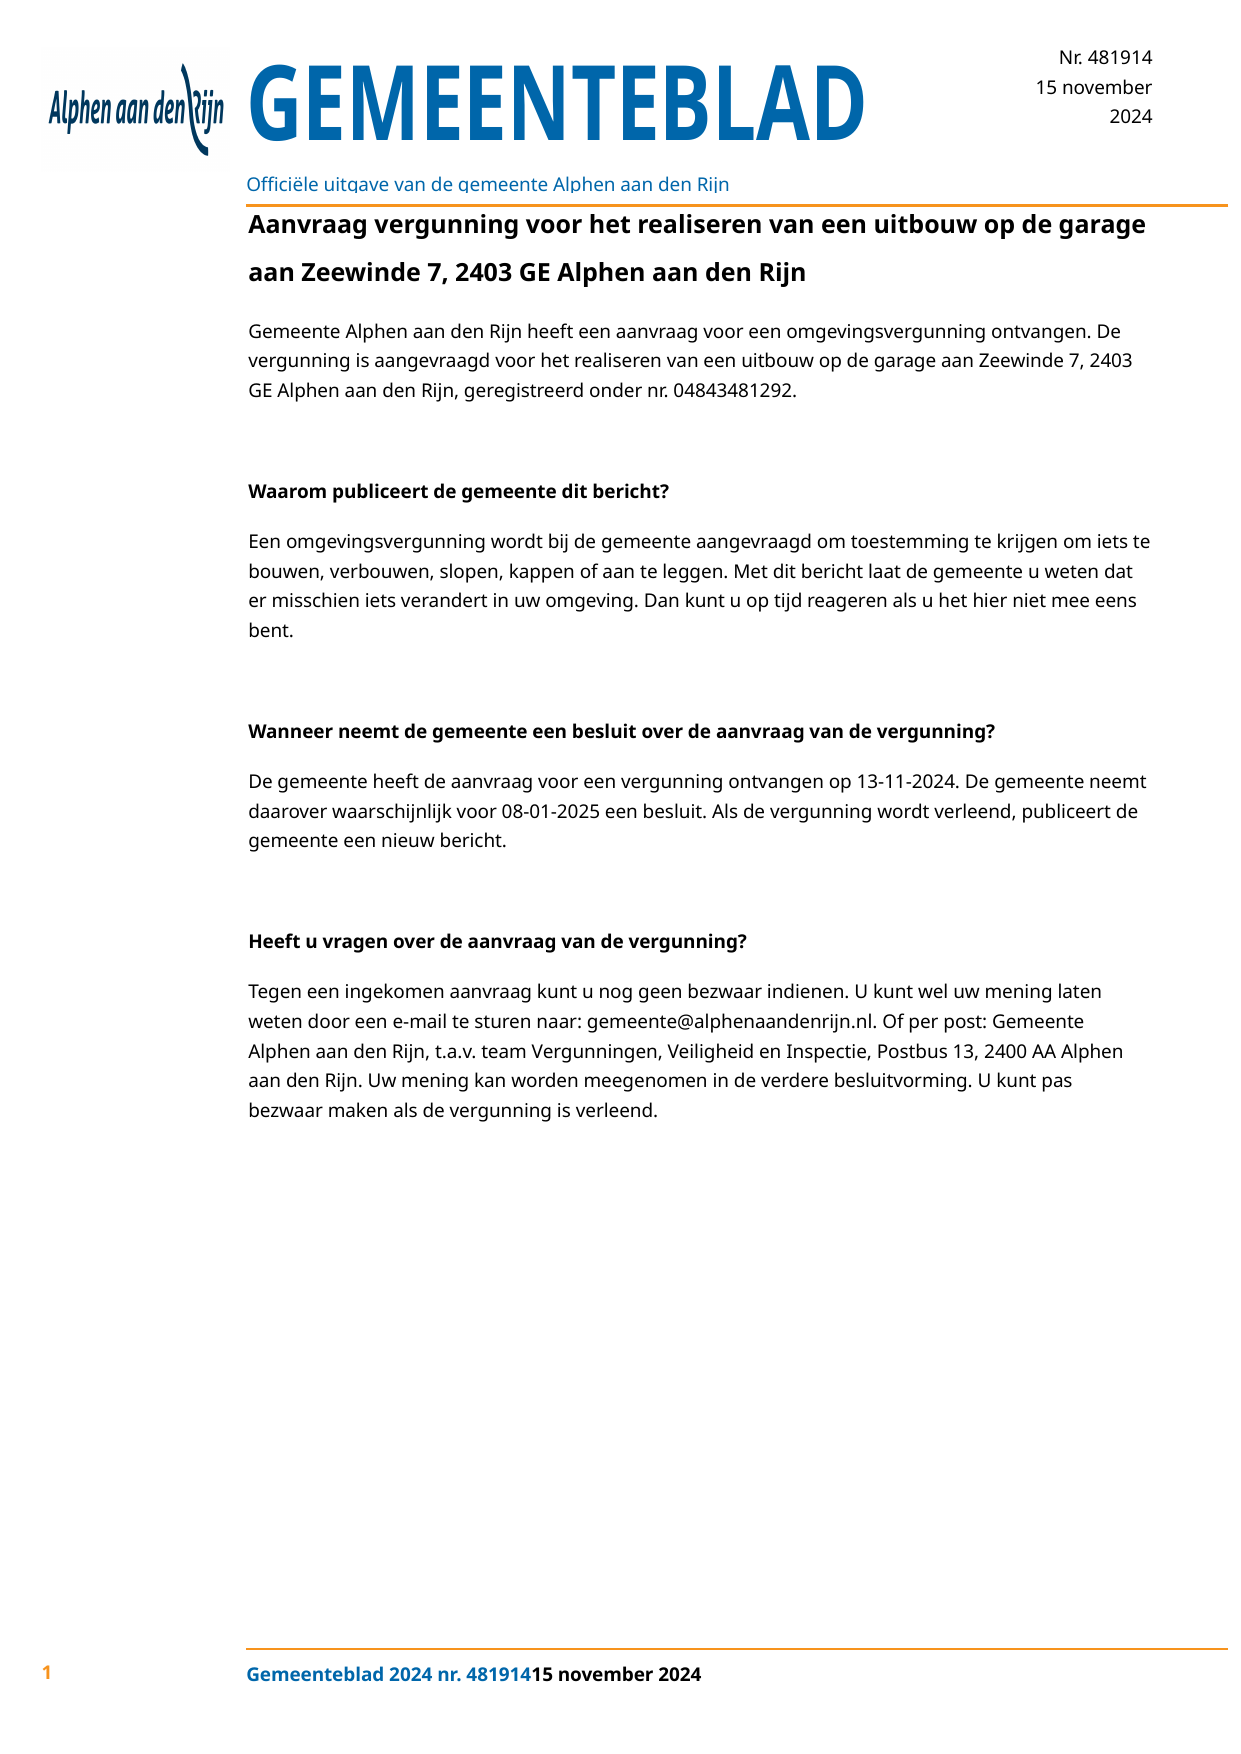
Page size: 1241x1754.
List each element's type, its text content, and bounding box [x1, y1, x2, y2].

text Wanneer neemt de gemeente een besluit over de aanvraag van de vergunning? [248, 718, 1152, 744]
text Aanvraag vergunning voor het realiseren van een uitbouw op de garage aan Zeewinde 7, 2403 GE Alphen aan den Rijn [248, 207, 1152, 288]
text Gemeente Alphen aan den Rijn heeft een aanvraag voor een omgevingsvergunning ontvangen. De vergunning is aangevraagd voor het realiseren van een uitbouw op de garage aan Zeewinde 7, 2403 GE Alphen aan den Rijn, geregistreerd onder nr. 04843481292. [248, 318, 1152, 403]
text Waarom publiceert de gemeente dit bericht? [248, 478, 1152, 504]
text Heeft u vragen over de aanvraag van de vergunning? [248, 928, 1152, 954]
text Tegen een ingekomen aanvraag kunt u nog geen bezwaar indienen. U kunt wel uw mening laten weten door een e-mail te sturen naar: gemeente@alphenaandenrijn.nl. Of per post: Gemeente Alphen aan den Rijn, t.a.v. team Vergunningen, Veiligheid en Inspectie, Postbus 13, 2400 AA Alphen aan den Rijn. Uw mening kan worden meegenomen in de verdere besluitvorming. U kunt pas bezwaar maken als de vergunning is verleend. [248, 979, 1152, 1123]
picture [41, 47, 231, 172]
text Een omgevingsvergunning wordt bij de gemeente aangevraagd om toestemming te krijgen om iets te bouwen, verbouwen, slopen, kappen of aan te leggen. Met dit bericht laat de gemeente u weten dat er misschien iets verandert in uw omgeving. Dan kunt u op tijd reageren als u het hier niet mee eens bent. [248, 528, 1152, 643]
text De gemeente heeft de aanvraag voor een vergunning ontvangen op 13-11-2024. De gemeente neemt daarover waarschijnlijk voor 08-01-2025 een besluit. Als de vergunning wordt verleend, publiceert de gemeente een nieuw bericht. [248, 768, 1152, 853]
